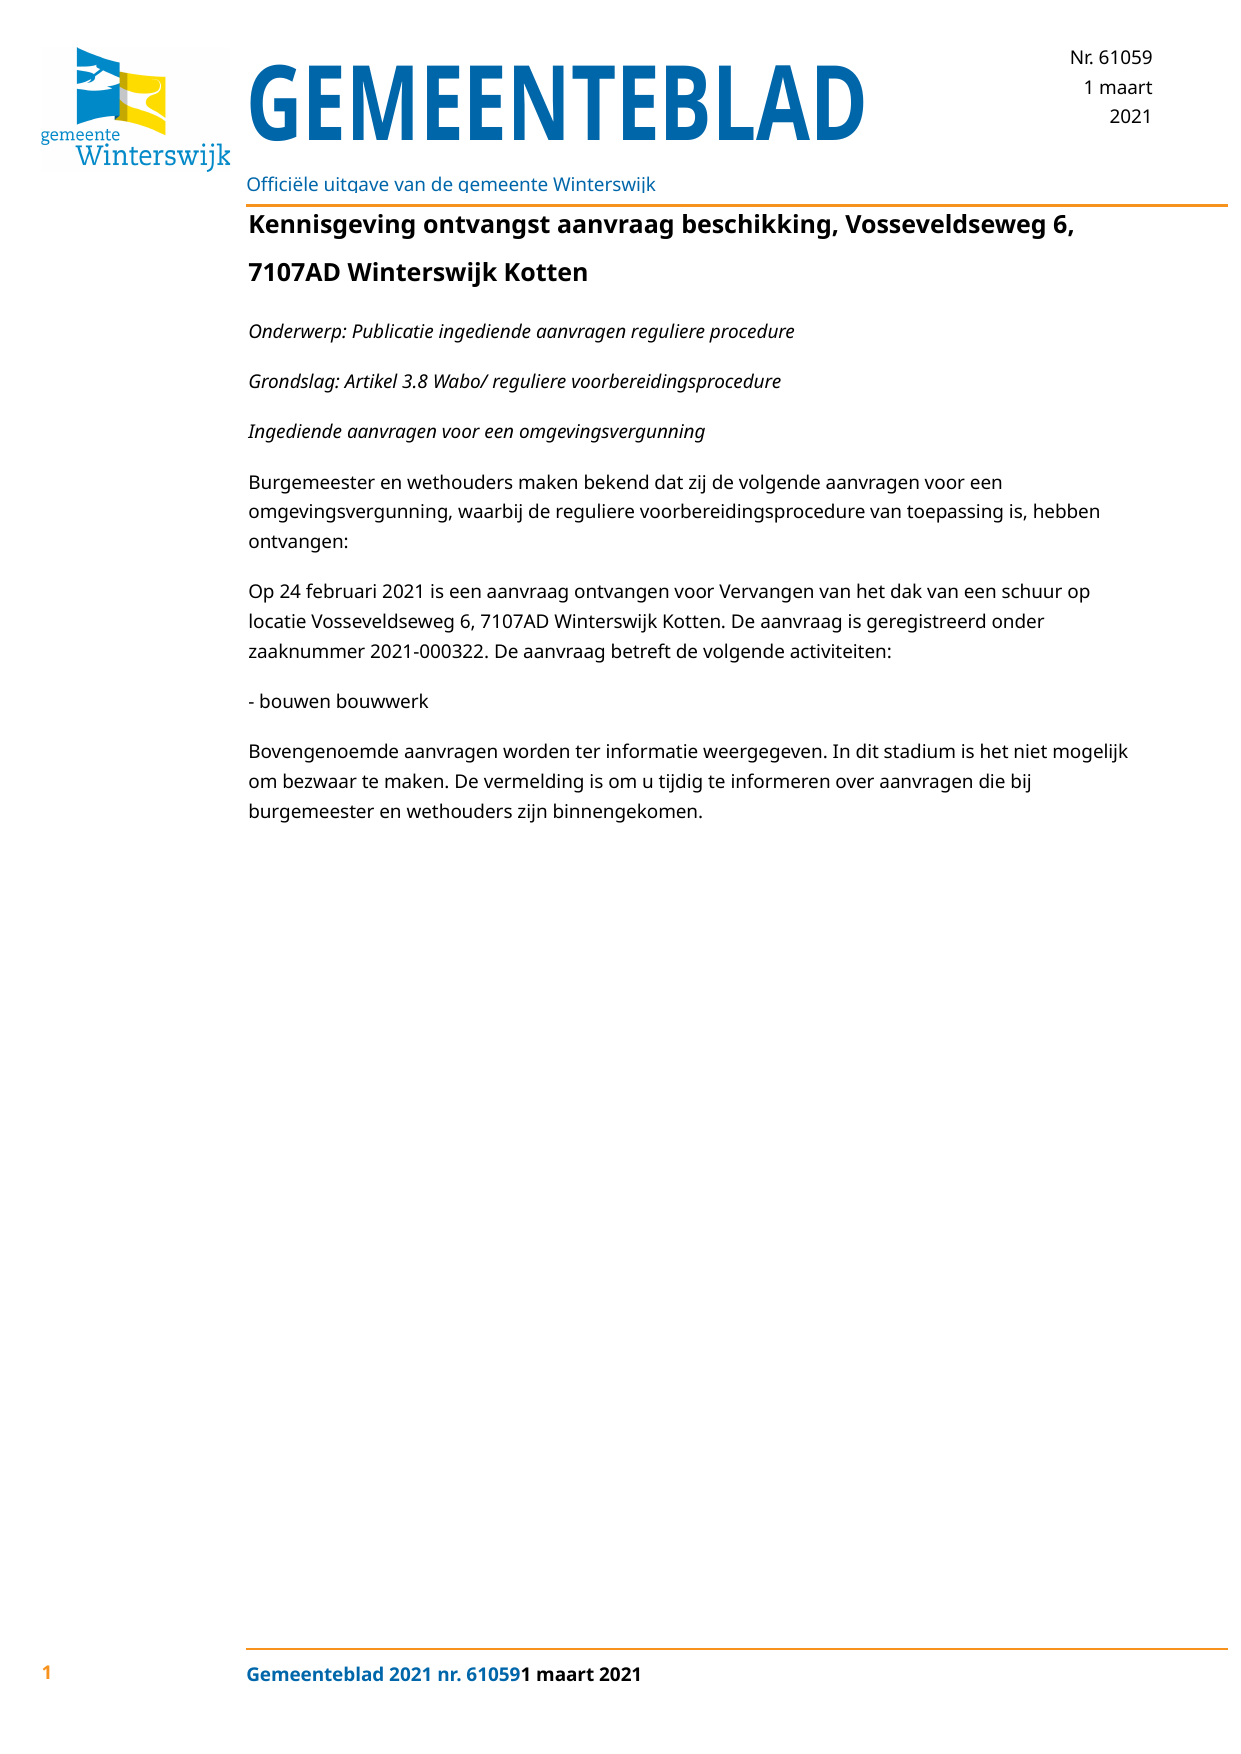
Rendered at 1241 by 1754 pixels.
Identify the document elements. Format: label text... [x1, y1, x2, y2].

text Burgemeester en wethouders maken bekend dat zij de volgende aanvragen voor een omgevingsvergunning, waarbij de reguliere voorbereidingsprocedure van toepassing is, hebben ontvangen: [248, 469, 1152, 554]
text Bovengenoemde aanvragen worden ter informatie weergegeven. In dit stadium is het niet mogelijk om bezwaar te maken. De vermelding is om u tijdig te informeren over aanvragen die bij burgemeester en wethouders zijn binnengekomen. [248, 739, 1152, 824]
text Kennisgeving ontvangst aanvraag beschikking, Vosseveldseweg 6, 7107AD Winterswijk Kotten [248, 207, 1152, 288]
text Grondslag: Artikel 3.8 Wabo/ reguliere voorbereidingsprocedure [248, 368, 1152, 394]
picture [41, 47, 231, 172]
text Ingediende aanvragen voor een omgevingsvergunning [248, 419, 1152, 444]
text Onderwerp: Publicatie ingediende aanvragen reguliere procedure [248, 318, 1152, 344]
picture [225, 153, 231, 162]
text - bouwen bouwwerk [248, 688, 1152, 714]
text Op 24 februari 2021 is een aanvraag ontvangen voor Vervangen van het dak van een schuur op locatie Vosseveldseweg 6, 7107AD Winterswijk Kotten. De aanvraag is geregistreerd onder zaaknummer 2021-000322. De aanvraag betreft de volgende activiteiten: [248, 579, 1152, 664]
